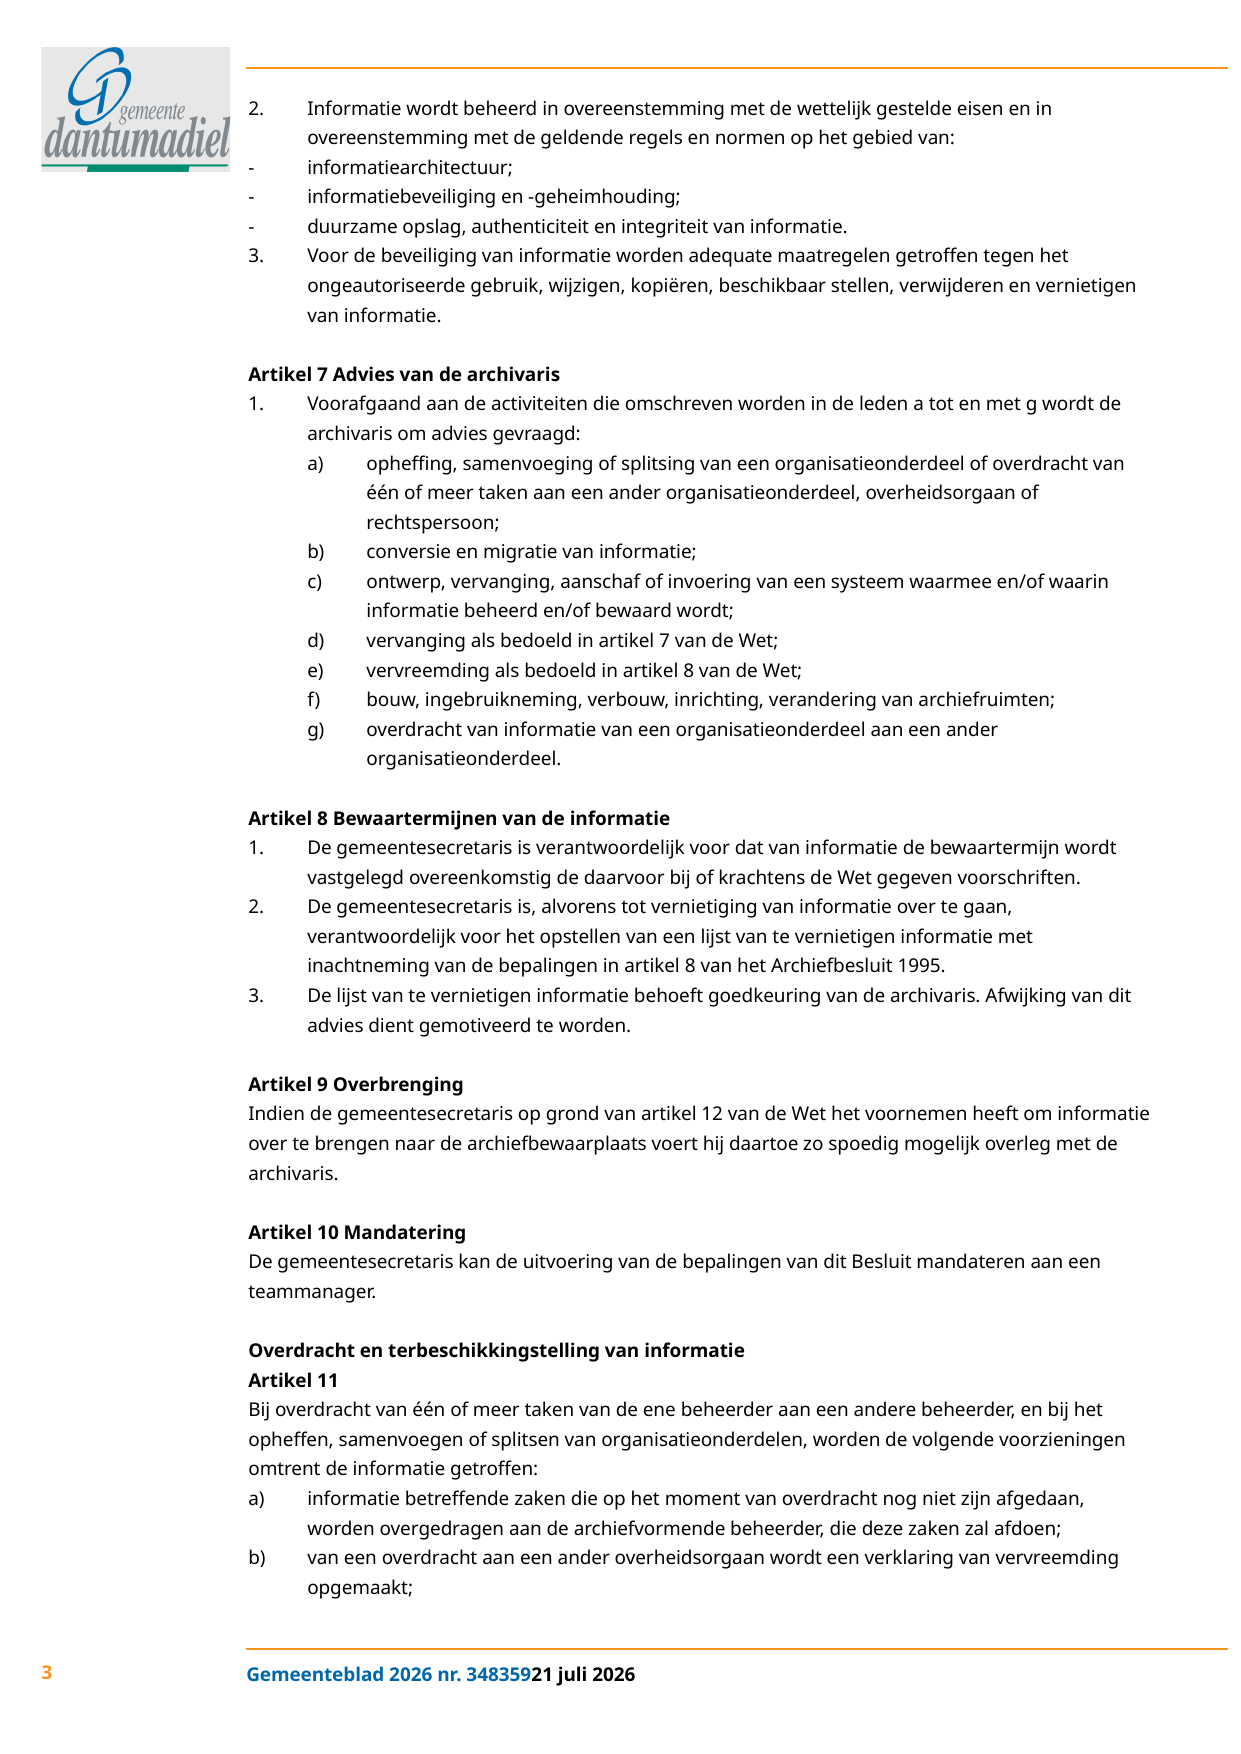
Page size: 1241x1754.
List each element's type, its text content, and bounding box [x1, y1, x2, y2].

list vervreemding als bedoeld in artikel 8 van de Wet; [307, 657, 1152, 683]
list De gemeentesecretaris is verantwoordelijk voor dat van informatie de bewaartermijn wordt vastgelegd overeenkomstig de daarvoor bij of krachtens de Wet gegeven voorschriften. [248, 834, 1152, 890]
list conversie en migratie van informatie; [307, 538, 1152, 564]
list informatiebeveiliging en -geheimhouding; [248, 183, 1152, 209]
picture [41, 47, 231, 172]
text Artikel 10 Mandatering [248, 1219, 1152, 1245]
list van een overdracht aan een ander overheidsorgaan wordt een verklaring van vervreemding opgemaakt; [248, 1544, 1152, 1600]
text Bij overdracht van één of meer taken van de ene beheerder aan een andere beheerder, en bij het opheffen, samenvoegen of splitsen van organisatieonderdelen, worden de volgende voorzieningen omtrent de informatie getroffen: [248, 1396, 1152, 1481]
list Informatie wordt beheerd in overeenstemming met de wettelijk gestelde eisen en in overeenstemming met de geldende regels en normen op het gebied van: [248, 95, 1152, 150]
list opheffing, samenvoeging of splitsing van een organisatieonderdeel of overdracht van één of meer taken aan een ander organisatieonderdeel, overheidsorgaan of rechtspersoon; [307, 450, 1152, 535]
text Indien de gemeentesecretaris op grond van artikel 12 van de Wet het voornemen heeft om informatie over te brengen naar de archiefbewaarplaats voert hij daartoe zo spoedig mogelijk overleg met de archivaris. [248, 1101, 1152, 1186]
text Overdracht en terbeschikkingstelling van informatie [248, 1337, 1152, 1363]
list ontwerp, vervanging, aanschaf of invoering van een systeem waarmee en/of waarin informatie beheerd en/of bewaard wordt; [307, 568, 1152, 623]
list overdracht van informatie van een organisatieonderdeel aan een ander organisatieonderdeel. [307, 716, 1152, 771]
text Artikel 8 Bewaartermijnen van de informatie [248, 805, 1152, 831]
text Artikel 11 [248, 1367, 1152, 1393]
list bouw, ingebruikneming, verbouw, inrichting, verandering van archiefruimten; [307, 686, 1152, 712]
list vervanging als bedoeld in artikel 7 van de Wet; [307, 627, 1152, 653]
list duurzame opslag, authenticiteit en integriteit van informatie. [248, 213, 1152, 239]
list informatie betreffende zaken die op het moment van overdracht nog niet zijn afgedaan, worden overgedragen aan de archiefvormende beheerder, die deze zaken zal afdoen; [248, 1485, 1152, 1541]
list informatiearchitectuur; [248, 154, 1152, 180]
list Voor de beveiliging van informatie worden adequate maatregelen getroffen tegen het ongeautoriseerde gebruik, wijzigen, kopiëren, beschikbaar stellen, verwijderen en vernietigen van informatie. [248, 243, 1152, 328]
list Voorafgaand aan de activiteiten die omschreven worden in de leden a tot en met g wordt de archivaris om advies gevraagd: [248, 391, 1152, 446]
text De gemeentesecretaris kan de uitvoering van de bepalingen van dit Besluit mandateren aan een teammanager. [248, 1248, 1152, 1304]
text Artikel 7 Advies van de archivaris [248, 361, 1152, 387]
list De lijst van te vernietigen informatie behoeft goedkeuring van de archivaris. Afwijking van dit advies dient gemotiveerd te worden. [248, 982, 1152, 1038]
list De gemeentesecretaris is, alvorens tot vernietiging van informatie over te gaan, verantwoordelijk voor het opstellen van een lijst van te vernietigen informatie met inachtneming van de bepalingen in artikel 8 van het Archiefbesluit 1995. [248, 893, 1152, 978]
text Artikel 9 Overbrenging [248, 1071, 1152, 1097]
